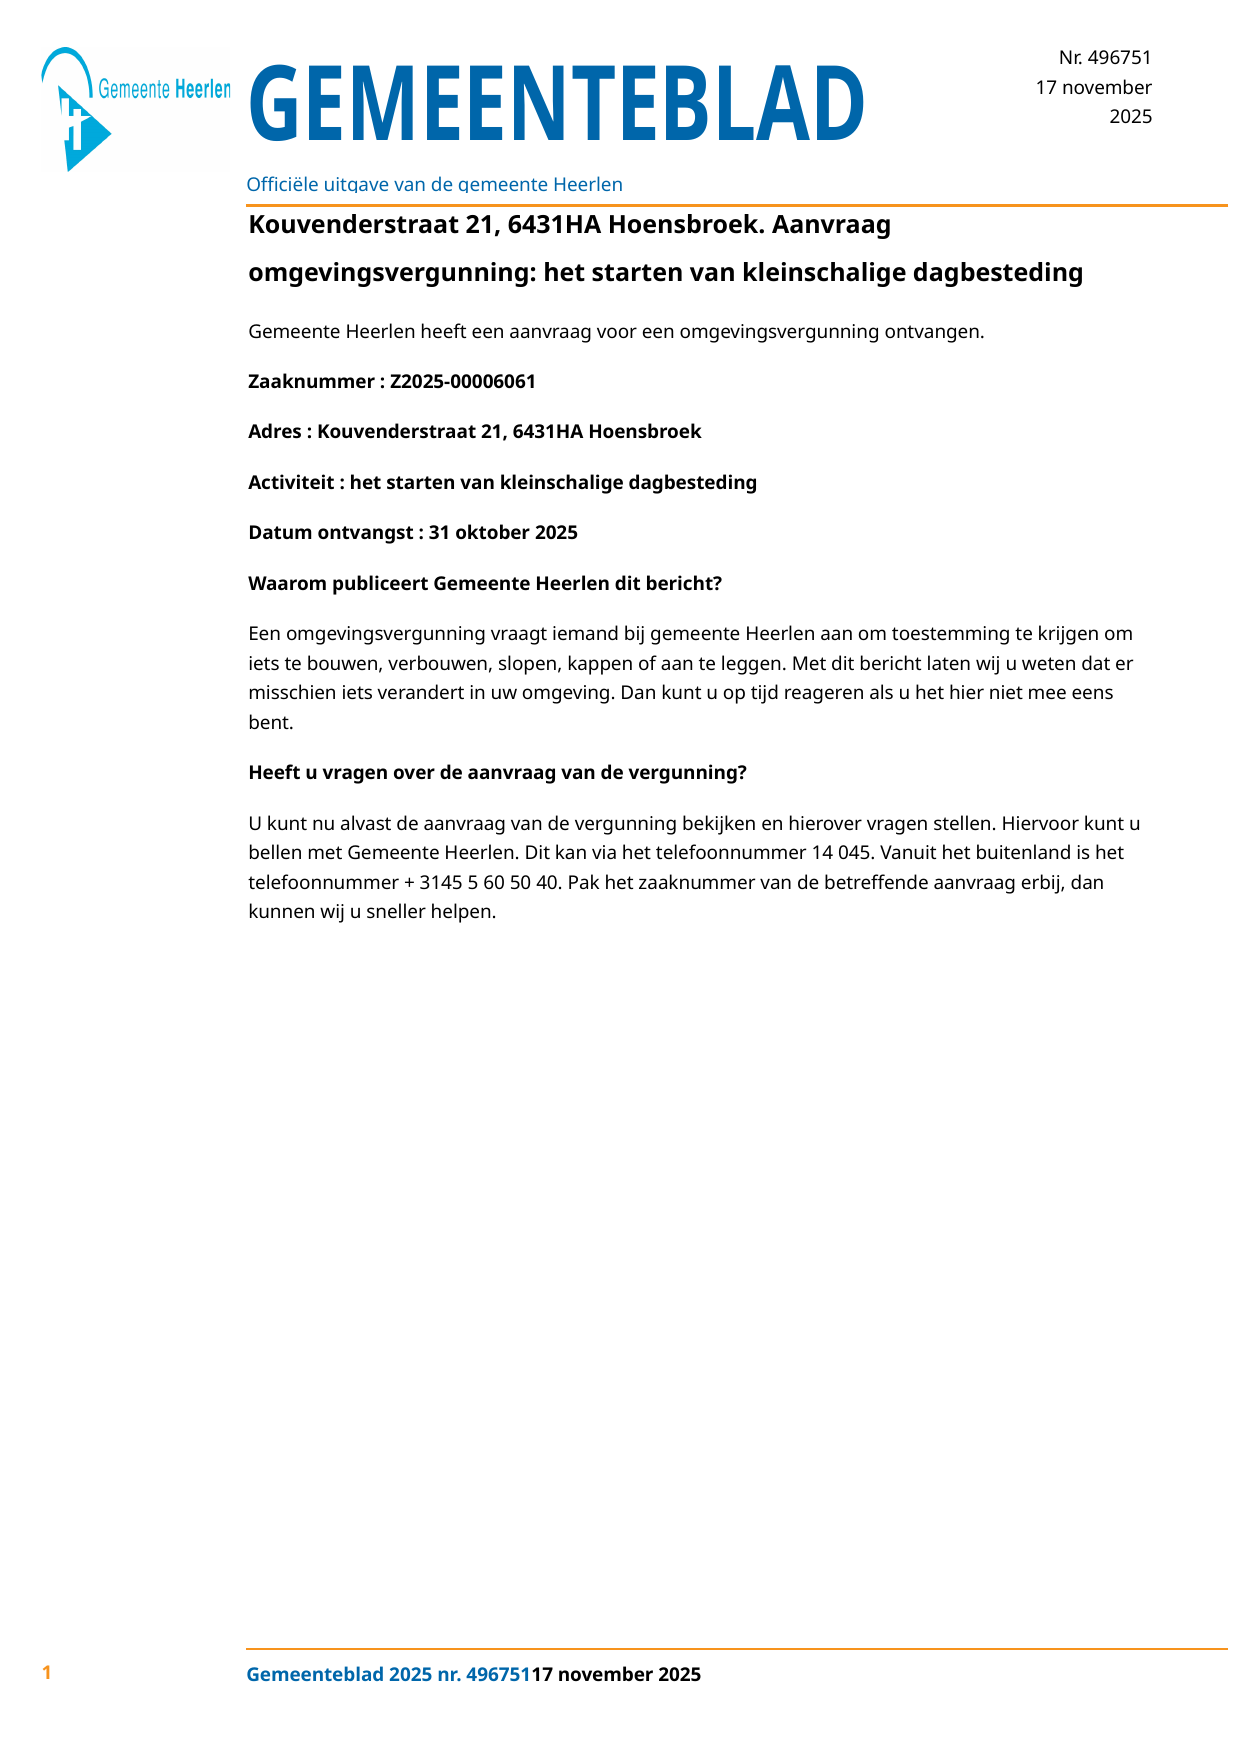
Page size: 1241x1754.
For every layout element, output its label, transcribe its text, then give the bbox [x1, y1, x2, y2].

text Adres : Kouvenderstraat 21, 6431HA Hoensbroek [248, 419, 1152, 444]
text Zaaknummer : Z2025-00006061 [248, 368, 1152, 394]
text Datum ontvangst : 31 oktober 2025 [248, 519, 1152, 545]
picture [41, 47, 231, 172]
text U kunt nu alvast de aanvraag van de vergunning bekijken en hierover vragen stellen. Hiervoor kunt u bellen met Gemeente Heerlen. Dit kan via het telefoonnummer 14 045. Vanuit het buitenland is het telefoonnummer + 3145 5 60 50 40. Pak het zaaknummer van de betreffende aanvraag erbij, dan kunnen wij u sneller helpen. [248, 810, 1152, 924]
text Een omgevingsvergunning vraagt iemand bij gemeente Heerlen aan om toestemming te krijgen om iets te bouwen, verbouwen, slopen, kappen of aan te leggen. Met dit bericht laten wij u weten dat er misschien iets verandert in uw omgeving. Dan kunt u op tijd reageren als u het hier niet mee eens bent. [248, 620, 1152, 735]
text Waarom publiceert Gemeente Heerlen dit bericht? [248, 570, 1152, 596]
text Heeft u vragen over de aanvraag van de vergunning? [248, 759, 1152, 785]
text Gemeente Heerlen heeft een aanvraag voor een omgevingsvergunning ontvangen. [248, 318, 1152, 344]
text Kouvenderstraat 21, 6431HA Hoensbroek. Aanvraag omgevingsvergunning: het starten van kleinschalige dagbesteding [248, 207, 1152, 288]
picture [41, 47, 59, 70]
text Activiteit : het starten van kleinschalige dagbesteding [248, 469, 1152, 495]
